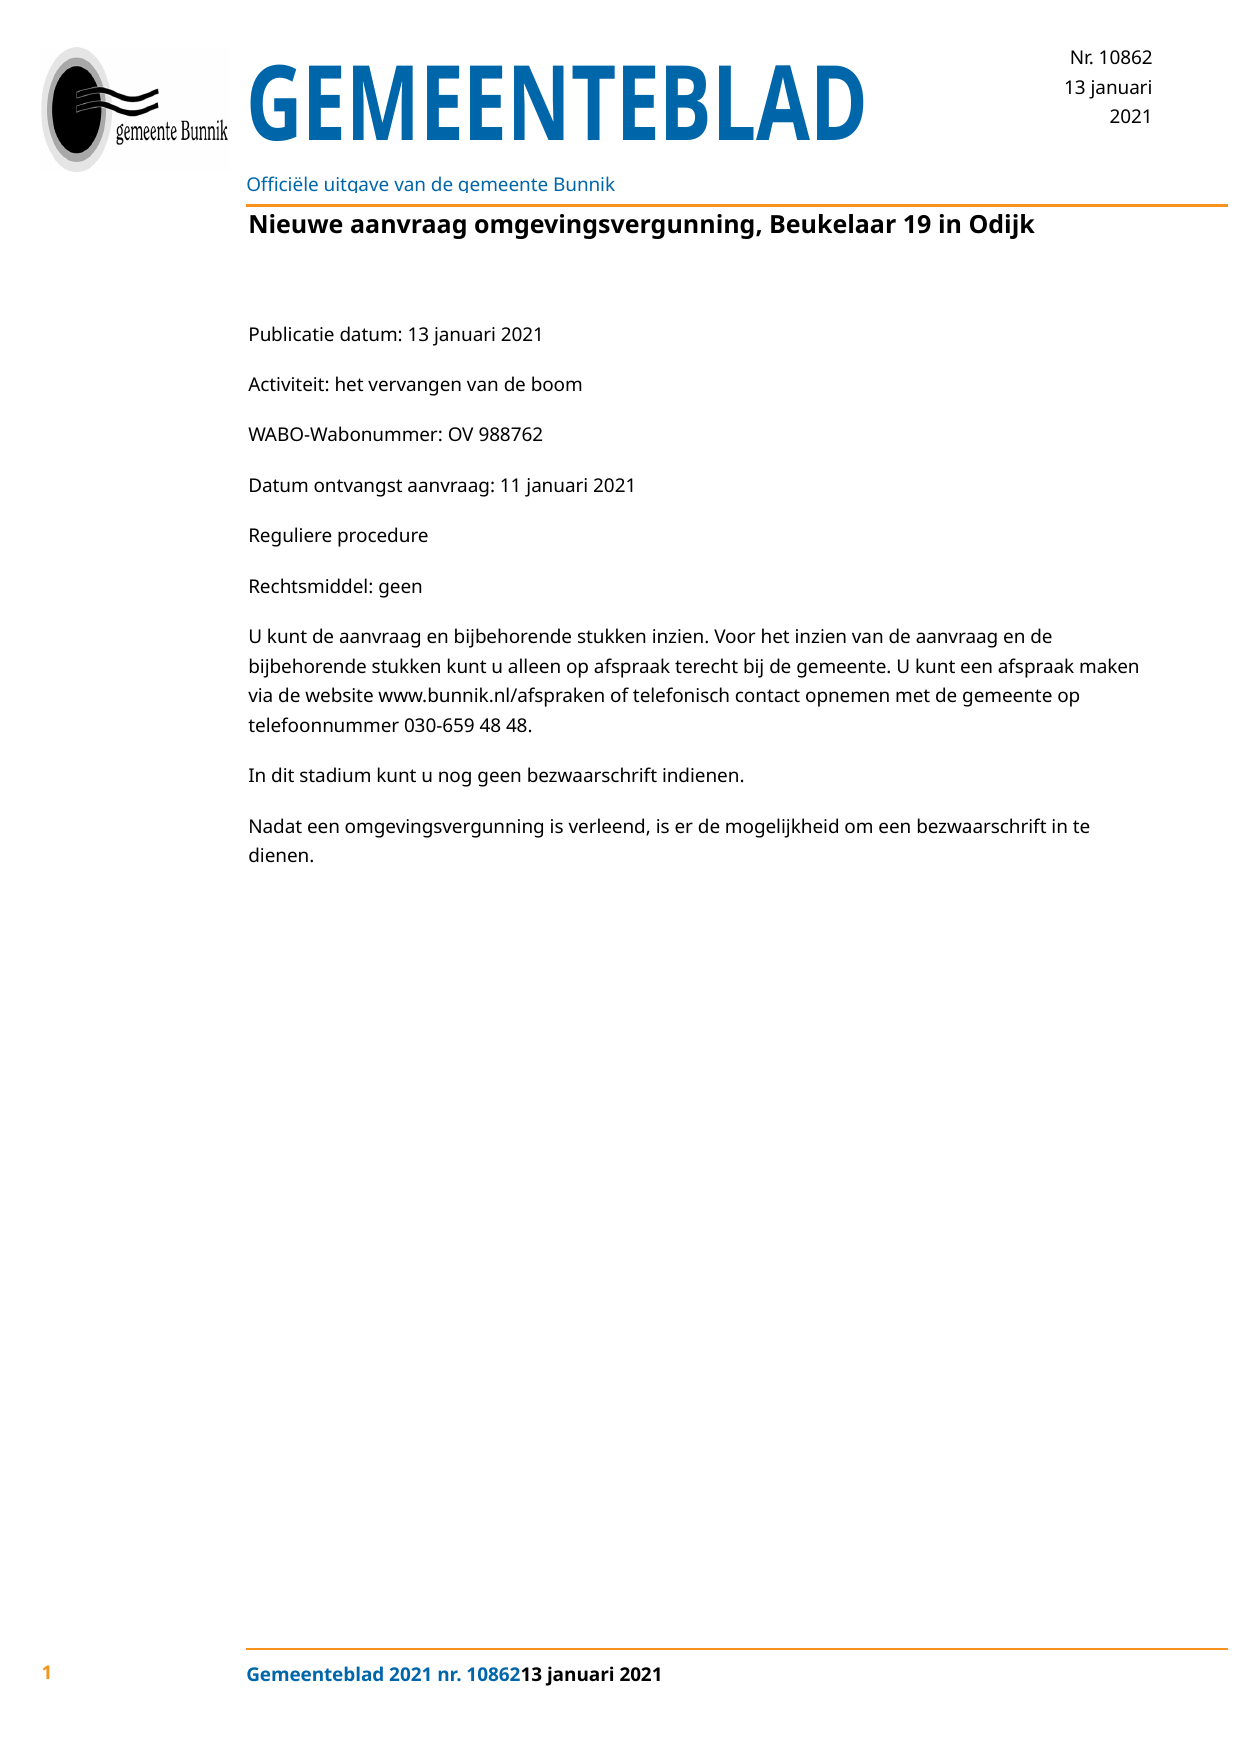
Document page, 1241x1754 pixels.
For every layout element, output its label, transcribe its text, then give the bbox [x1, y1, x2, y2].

text U kunt de aanvraag en bijbehorende stukken inzien. Voor het inzien van de aanvraag en de bijbehorende stukken kunt u alleen op afspraak terecht bij de gemeente. U kunt een afspraak maken via de website www.bunnik.nl/afspraken of telefonisch contact opnemen met de gemeente op telefoonnummer 030-659 48 48. [248, 623, 1152, 738]
text Reguliere procedure [248, 522, 1152, 548]
text Publicatie datum: 13 januari 2021 [248, 321, 1152, 346]
text In dit stadium kunt u nog geen bezwaarschrift indienen. [248, 762, 1152, 788]
text Activiteit: het vervangen van de boom [248, 371, 1152, 397]
picture [41, 47, 231, 172]
text Datum ontvangst aanvraag: 11 januari 2021 [248, 472, 1152, 498]
text Rechtsmiddel: geen [248, 573, 1152, 598]
text Nieuwe aanvraag omgevingsvergunning, Beukelaar 19 in Odijk [248, 207, 1152, 241]
text Nadat een omgevingsvergunning is verleend, is er de mogelijkheid om een bezwaarschrift in te dienen. [248, 813, 1152, 868]
text WABO-Wabonummer: OV 988762 [248, 422, 1152, 447]
